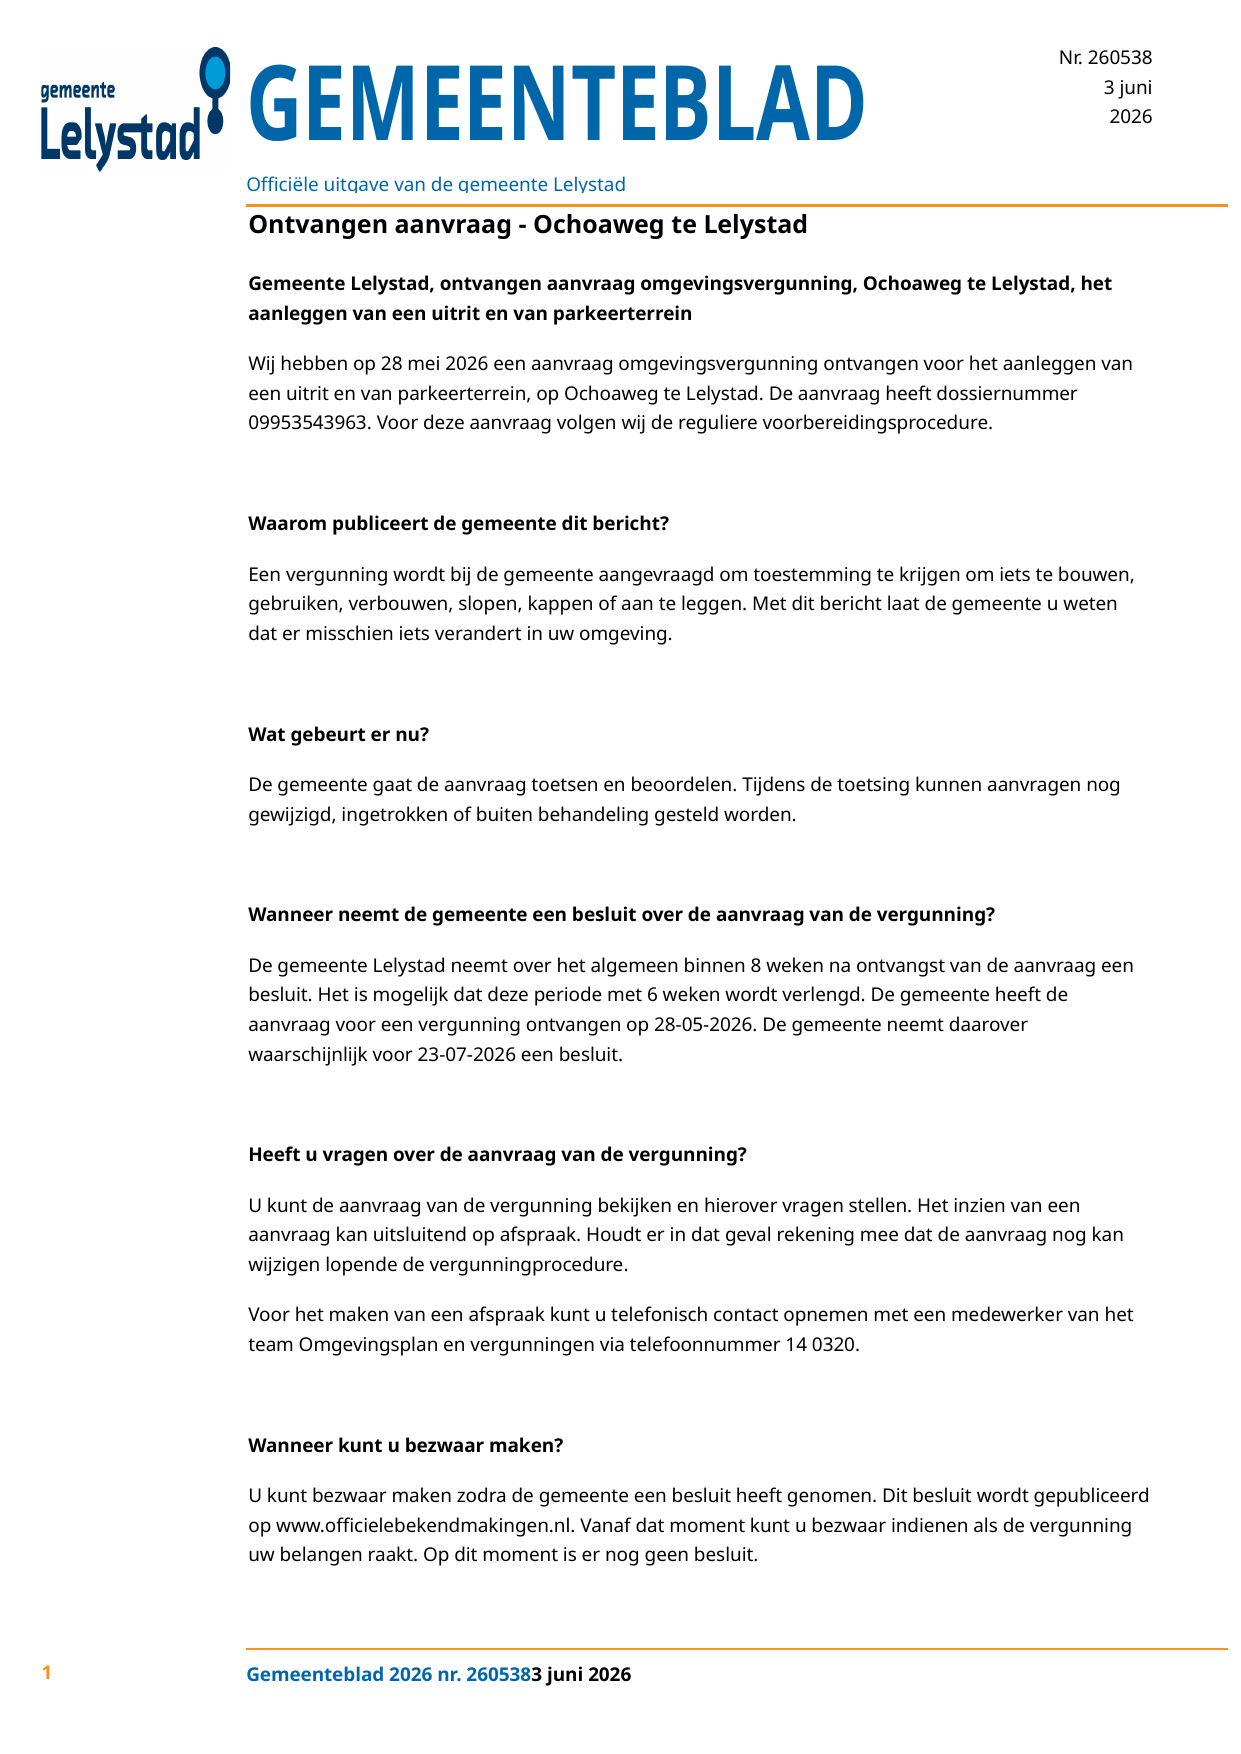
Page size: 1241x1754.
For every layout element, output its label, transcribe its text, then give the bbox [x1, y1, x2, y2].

text Heeft u vragen over de aanvraag van de vergunning? [248, 1142, 1152, 1167]
text Wanneer kunt u bezwaar maken? [248, 1432, 1152, 1458]
text U kunt bezwaar maken zodra de gemeente een besluit heeft genomen. Dit besluit wordt gepubliceerd op www.officielebekendmakingen.nl. Vanaf dat moment kunt u bezwaar indienen als de vergunning uw belangen raakt. Op dit moment is er nog geen besluit. [248, 1482, 1152, 1567]
text Wat gebeurt er nu? [248, 721, 1152, 746]
text Een vergunning wordt bij de gemeente aangevraagd om toestemming te krijgen om iets te bouwen, gebruiken, verbouwen, slopen, kappen of aan te leggen. Met dit bericht laat de gemeente u weten dat er misschien iets verandert in uw omgeving. [248, 561, 1152, 646]
text Ontvangen aanvraag - Ochoaweg te Lelystad [248, 207, 1152, 241]
text Gemeente Lelystad, ontvangen aanvraag omgevingsvergunning, Ochoaweg te Lelystad, het aanleggen van een uitrit en van parkeerterrein [248, 270, 1152, 326]
text Wanneer neemt de gemeente een besluit over de aanvraag van de vergunning? [248, 902, 1152, 927]
text Waarom publiceert de gemeente dit bericht? [248, 510, 1152, 536]
text Wij hebben op 28 mei 2026 een aanvraag omgevingsvergunning ontvangen voor het aanleggen van een uitrit en van parkeerterrein, op Ochoaweg te Lelystad. De aanvraag heeft dossiernummer 09953543963. Voor deze aanvraag volgen wij de reguliere voorbereidingsprocedure. [248, 350, 1152, 435]
text De gemeente gaat de aanvraag toetsen en beoordelen. Tijdens de toetsing kunnen aanvragen nog gewijzigd, ingetrokken of buiten behandeling gesteld worden. [248, 771, 1152, 826]
text De gemeente Lelystad neemt over het algemeen binnen 8 weken na ontvangst van de aanvraag een besluit. Het is mogelijk dat deze periode met 6 weken wordt verlengd. De gemeente heeft de aanvraag voor een vergunning ontvangen op 28-05-2026. De gemeente neemt daarover waarschijnlijk voor 23-07-2026 een besluit. [248, 952, 1152, 1066]
text Voor het maken van een afspraak kunt u telefonisch contact opnemen met een medewerker van het team Omgevingsplan en vergunningen via telefoonnummer 14 0320. [248, 1302, 1152, 1357]
picture [41, 47, 231, 172]
text U kunt de aanvraag van de vergunning bekijken en hierover vragen stellen. Het inzien van een aanvraag kan uitsluitend op afspraak. Houdt er in dat geval rekening mee dat de aanvraag nog kan wijzigen lopende de vergunningprocedure. [248, 1192, 1152, 1277]
